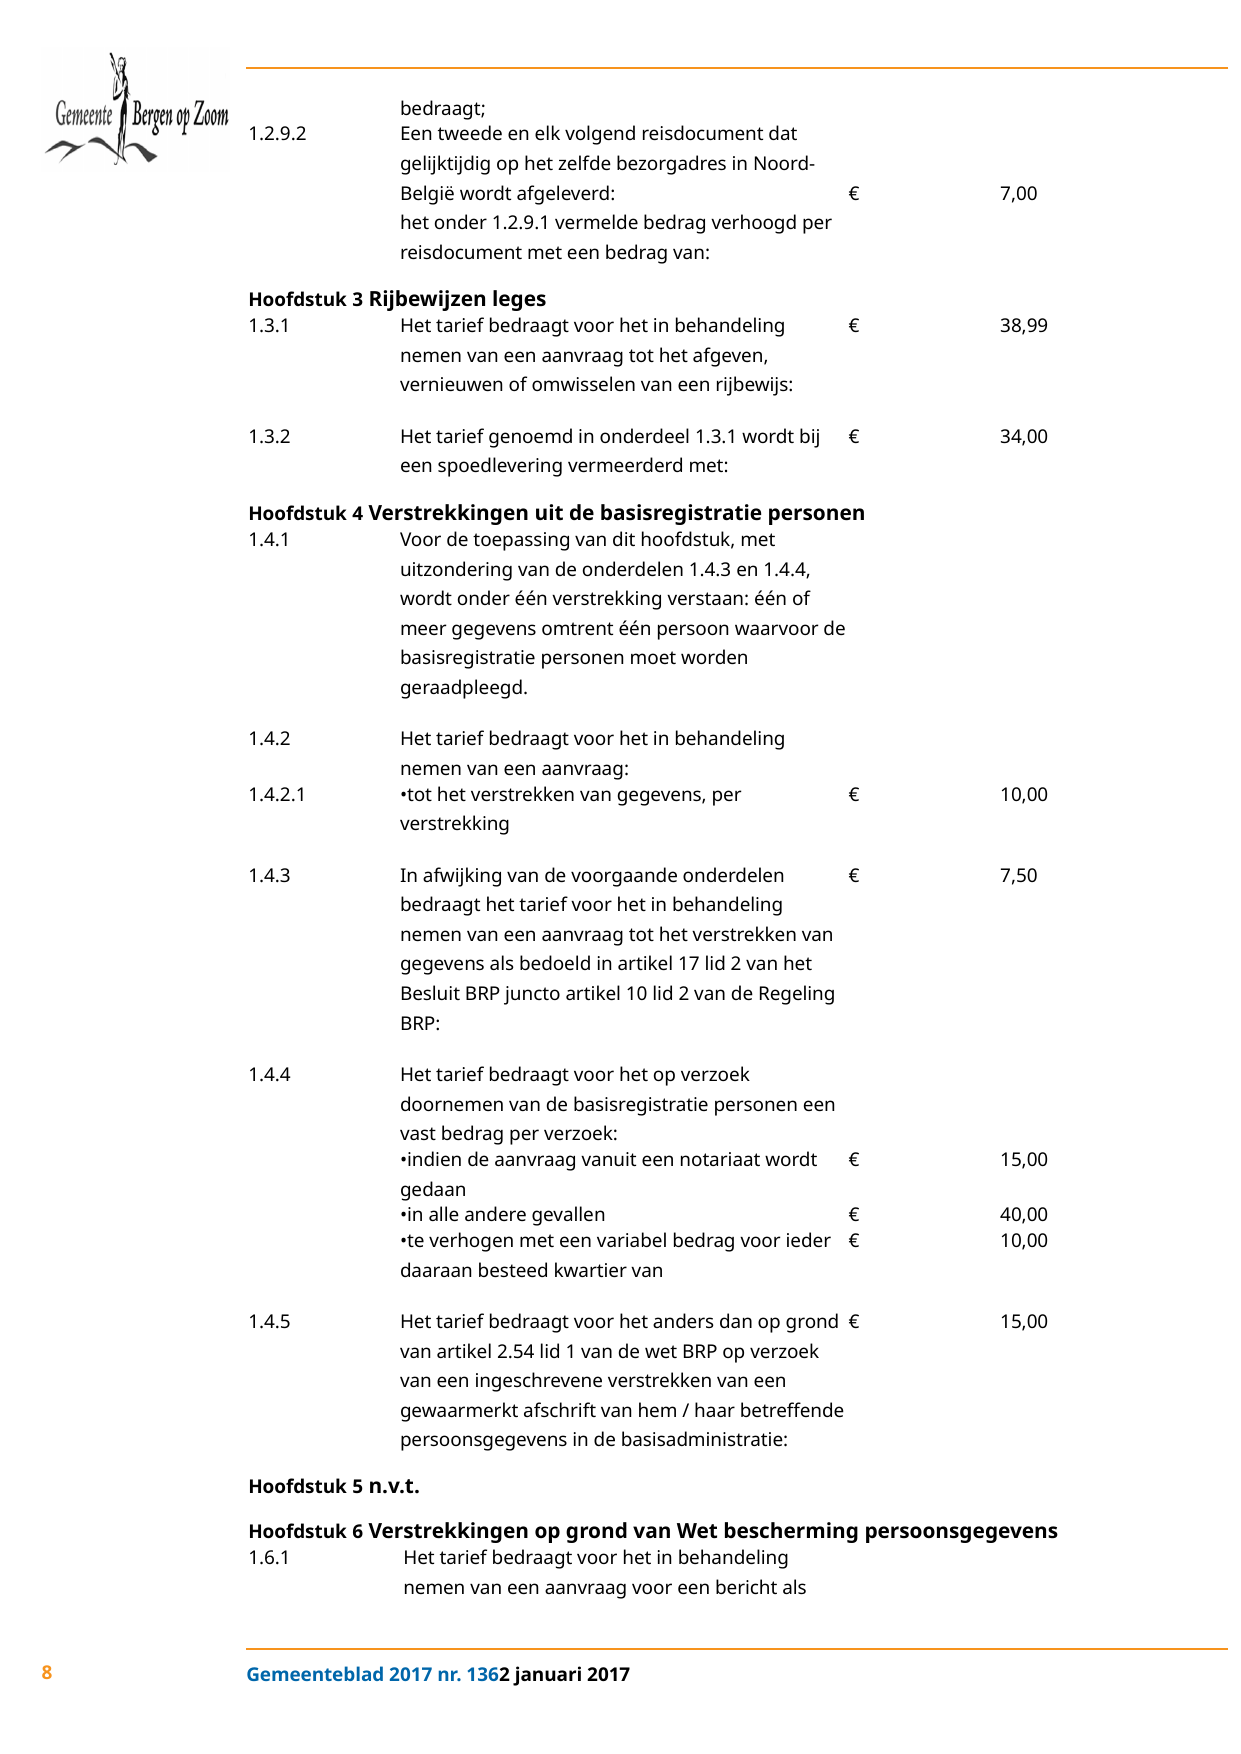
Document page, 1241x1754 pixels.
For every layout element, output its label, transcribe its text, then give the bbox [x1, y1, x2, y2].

table_cell 1.2.9.2 [248, 121, 400, 264]
table_cell [400, 836, 848, 862]
table_header [996, 1545, 1152, 1600]
table_cell [400, 1283, 848, 1308]
table_header 1.3.1 [248, 313, 400, 397]
table_header 1.6.1 [248, 1545, 403, 1600]
table_cell 7,50 [1000, 862, 1152, 1036]
table_header Het tarief bedraagt voor het in behandeling nemen van een aanvraag tot het afgeven, vernieuwen of omwisselen van een rijbewijs: [400, 313, 848, 397]
table_header € [848, 313, 1000, 397]
table_cell 15,00 [1000, 1146, 1152, 1201]
table_header Voor de toepassing van dit hoofdstuk, met uitzondering van de onderdelen 1.4.3 en 1.4.4, wordt onder één verstrekking verstaan: één of meer gegevens omtrent één persoon waarvoor de basisregistratie personen moet worden geraadpleegd. [400, 526, 848, 700]
table_cell 1.3.2 [248, 423, 400, 478]
table_cell [248, 1283, 400, 1308]
table_cell [1000, 1283, 1152, 1308]
text Hoofdstuk 3 Rijbewijzen leges [248, 284, 1152, 312]
table_cell 1.4.2.1 [248, 781, 400, 836]
table_cell [248, 397, 400, 423]
table_cell [848, 700, 1000, 726]
table_header [1000, 526, 1152, 700]
text Hoofdstuk 6 Verstrekkingen op grond van Wet bescherming persoonsgegevens [248, 1516, 1152, 1544]
table_cell [1000, 95, 1152, 121]
table_cell [848, 397, 1000, 423]
table_cell •tot het verstrekken van gegevens, per verstrekking [400, 781, 848, 836]
table_cell [248, 95, 400, 121]
table_cell [848, 1283, 1000, 1308]
table_cell € [848, 1201, 1000, 1227]
table_cell [1000, 1036, 1152, 1061]
table_cell € [848, 862, 1000, 1036]
table_cell 1.4.4 [248, 1061, 400, 1146]
table_header Het tarief bedraagt voor het in behandeling nemen van een aanvraag voor een bericht als [403, 1545, 841, 1600]
table_cell [248, 836, 400, 862]
table_cell bedraagt; [400, 95, 848, 121]
table_cell 1.4.3 [248, 862, 400, 1036]
table_cell 40,00 [1000, 1201, 1152, 1227]
table_cell € [848, 1227, 1000, 1282]
table_cell [400, 397, 848, 423]
table_header 1.4.1 [248, 526, 400, 700]
text Hoofdstuk 5 n.v.t. [248, 1472, 1152, 1500]
table_cell € [848, 1308, 1000, 1452]
table_cell •indien de aanvraag vanuit een notariaat wordt gedaan [400, 1146, 848, 1201]
table_cell [248, 700, 400, 726]
table_cell [248, 1227, 400, 1282]
table_header 38,99 [1000, 313, 1152, 397]
table_cell Het tarief bedraagt voor het in behandeling nemen van een aanvraag: [400, 726, 848, 781]
table_cell 7,00 [1000, 121, 1152, 264]
table_cell [248, 1201, 400, 1227]
table_cell [400, 1036, 848, 1061]
table_cell In afwijking van de voorgaande onderdelen bedraagt het tarief voor het in behandeling nemen van een aanvraag tot het verstrekken van gegevens als bedoeld in artikel 17 lid 2 van het Besluit BRP juncto artikel 10 lid 2 van de Regeling BRP: [400, 862, 848, 1036]
table_cell € [848, 1146, 1000, 1201]
table_cell [248, 1146, 400, 1201]
table_cell Het tarief bedraagt voor het anders dan op grond van artikel 2.54 lid 1 van de wet BRP op verzoek van een ingeschrevene verstrekken van een gewaarmerkt afschrift van hem / haar betreffende persoonsgegevens in de basisadministratie: [400, 1308, 848, 1452]
table_cell [848, 1061, 1000, 1146]
table_cell 1.4.2 [248, 726, 400, 781]
table_cell [848, 836, 1000, 862]
table_cell € [848, 423, 1000, 478]
table_cell [248, 1036, 400, 1061]
table_cell Het tarief genoemd in onderdeel 1.3.1 wordt bij een spoedlevering vermeerderd met: [400, 423, 848, 478]
table_cell 15,00 [1000, 1308, 1152, 1452]
table_cell [848, 726, 1000, 781]
table_cell 1.4.5 [248, 1308, 400, 1452]
table_cell [1000, 700, 1152, 726]
table_cell [848, 1036, 1000, 1061]
table_cell [1000, 397, 1152, 423]
table_cell [400, 700, 848, 726]
table_cell Een tweede en elk volgend reisdocument dat gelijktijdig op het zelfde bezorgadres in Noord-België wordt afgeleverd: het onder 1.2.9.1 vermelde bedrag verhoogd per reisdocument met een bedrag van: [400, 121, 848, 264]
table_cell 10,00 [1000, 781, 1152, 836]
table_cell [1000, 836, 1152, 862]
table_header [841, 1545, 996, 1600]
table_cell [848, 95, 1000, 121]
table_cell •te verhogen met een variabel bedrag voor ieder daaraan besteed kwartier van [400, 1227, 848, 1282]
table_cell € [848, 781, 1000, 836]
table_cell 10,00 [1000, 1227, 1152, 1282]
table_cell € [848, 121, 1000, 264]
table_cell •in alle andere gevallen [400, 1201, 848, 1227]
table_cell [1000, 726, 1152, 781]
text Hoofdstuk 4 Verstrekkingen uit de basisregistratie personen [248, 498, 1152, 526]
table_cell 34,00 [1000, 423, 1152, 478]
table_header [848, 526, 1000, 700]
table_cell [1000, 1061, 1152, 1146]
table_cell Het tarief bedraagt voor het op verzoek doornemen van de basisregistratie personen een vast bedrag per verzoek: [400, 1061, 848, 1146]
picture [41, 47, 231, 172]
